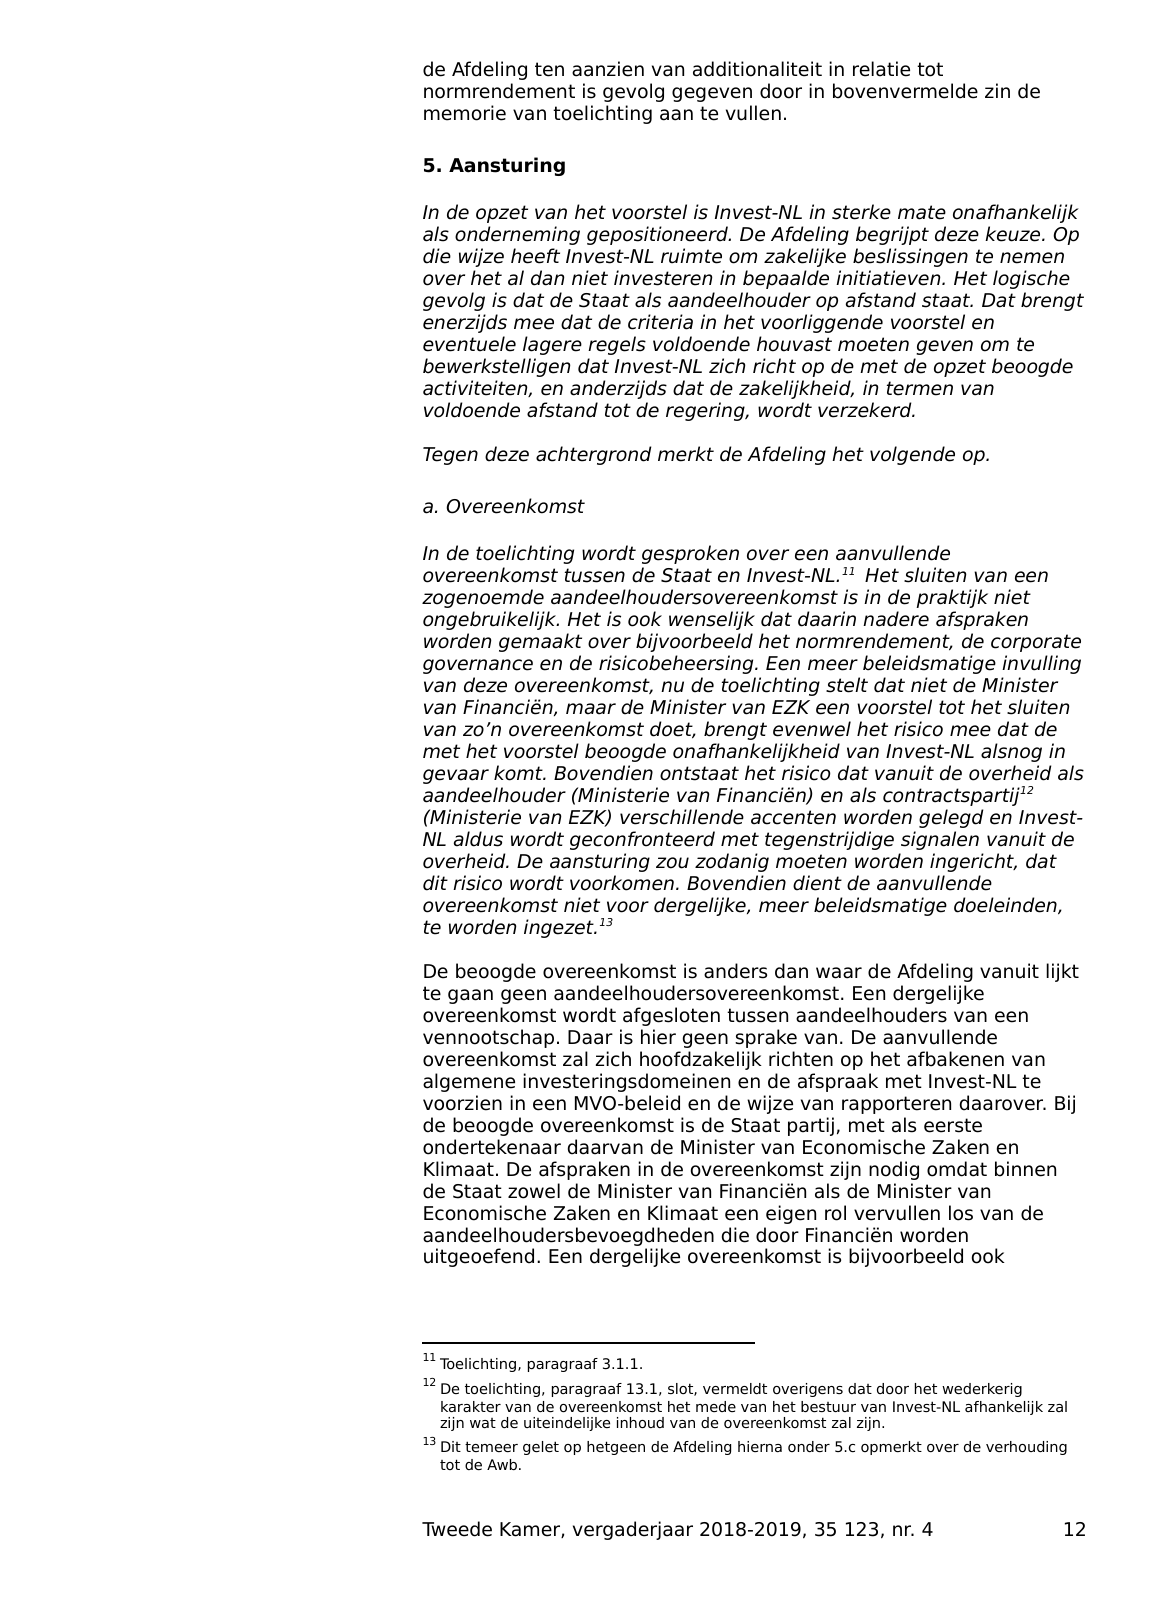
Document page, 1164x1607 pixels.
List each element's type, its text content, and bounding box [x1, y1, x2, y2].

text De toelichting, paragraaf 13.1, slot, vermeldt overigens dat door het wederkerig karakter van de overeenkomst het mede van het bestuur van Invest-NL afhankelijk zal zijn wat de uiteindelijke inhoud van de overeenkomst zal zijn. [422, 1377, 1087, 1432]
text Tegen deze achtergrond merkt de Afdeling het volgende op. [422, 444, 1087, 466]
text Dit temeer gelet op hetgeen de Afdeling hierna onder 5.c opmerkt over de verhouding tot de Awb. [422, 1435, 1087, 1474]
subtitle 5. Aansturing [422, 155, 1087, 177]
text de Afdeling ten aanzien van additionaliteit in relatie tot normrendement is gevolg gegeven door in bovenvermelde zin de memorie van toelichting aan te vullen. [422, 59, 1087, 125]
text In de opzet van het voorstel is Invest-NL in sterke mate onafhankelijk als onderneming gepositioneerd. De Afdeling begrijpt deze keuze. Op die wijze heeft Invest-NL ruimte om zakelijke beslissingen te nemen over het al dan niet investeren in bepaalde initiatieven. Het logische gevolg is dat de Staat als aandeelhouder op afstand staat. Dat brengt enerzijds mee dat de criteria in het voorliggende voorstel en eventuele lagere regels voldoende houvast moeten geven om te bewerkstelligen dat Invest-NL zich richt op de met de opzet beoogde activiteiten, en anderzijds dat de zakelijkheid, in termen van voldoende afstand tot de regering, wordt verzekerd. [422, 202, 1087, 422]
text De beoogde overeenkomst is anders dan waar de Afdeling vanuit lijkt te gaan geen aandeelhoudersovereenkomst. Een dergelijke overeenkomst wordt afgesloten tussen aandeelhouders van een vennootschap. Daar is hier geen sprake van. De aanvullende overeenkomst zal zich hoofdzakelijk richten op het afbakenen van algemene investeringsdomeinen en de afspraak met Invest-NL te voorzien in een MVO-beleid en de wijze van rapporteren daarover. Bij de beoogde overeenkomst is de Staat partij, met als eerste ondertekenaar daarvan de Minister van Economische Zaken en Klimaat. De afspraken in de overeenkomst zijn nodig omdat binnen de Staat zowel de Minister van Financiën als de Minister van Economische Zaken en Klimaat een eigen rol vervullen los van de aandeelhoudersbevoegdheden die door Financiën worden uitgeoefend. Een dergelijke overeenkomst is bijvoorbeeld ook [422, 961, 1087, 1268]
text In de toelichting wordt gesproken over een aanvullende overeenkomst tussen de Staat en Invest-NL. Het sluiten van een zogenoemde aandeelhoudersovereenkomst is in de praktijk niet ongebruikelijk. Het is ook wenselijk dat daarin nadere afspraken worden gemaakt over bijvoorbeeld het normrendement, de corporate governance en de risicobeheersing. Een meer beleidsmatige invulling van deze overeenkomst, nu de toelichting stelt dat niet de Minister van Financiën, maar de Minister van EZK een voorstel tot het sluiten van zo’n overeenkomst doet, brengt evenwel het risico mee dat de met het voorstel beoogde onafhankelijkheid van Invest-NL alsnog in gevaar komt. Bovendien ontstaat het risico dat vanuit de overheid als aandeelhouder (Ministerie van Financiën) en als contractspartij (Ministerie van EZK) verschillende accenten worden gelegd en Invest-NL aldus wordt geconfronteerd met tegenstrijdige signalen vanuit de overheid. De aansturing zou zodanig moeten worden ingericht, dat dit risico wordt voorkomen. Bovendien dient de aanvullende overeenkomst niet voor dergelijke, meer beleidsmatige doeleinden, te worden ingezet. [422, 543, 1087, 938]
subtitle a. Overeenkomst [422, 496, 1087, 518]
text Toelichting, paragraaf 3.1.1. [422, 1352, 1087, 1374]
